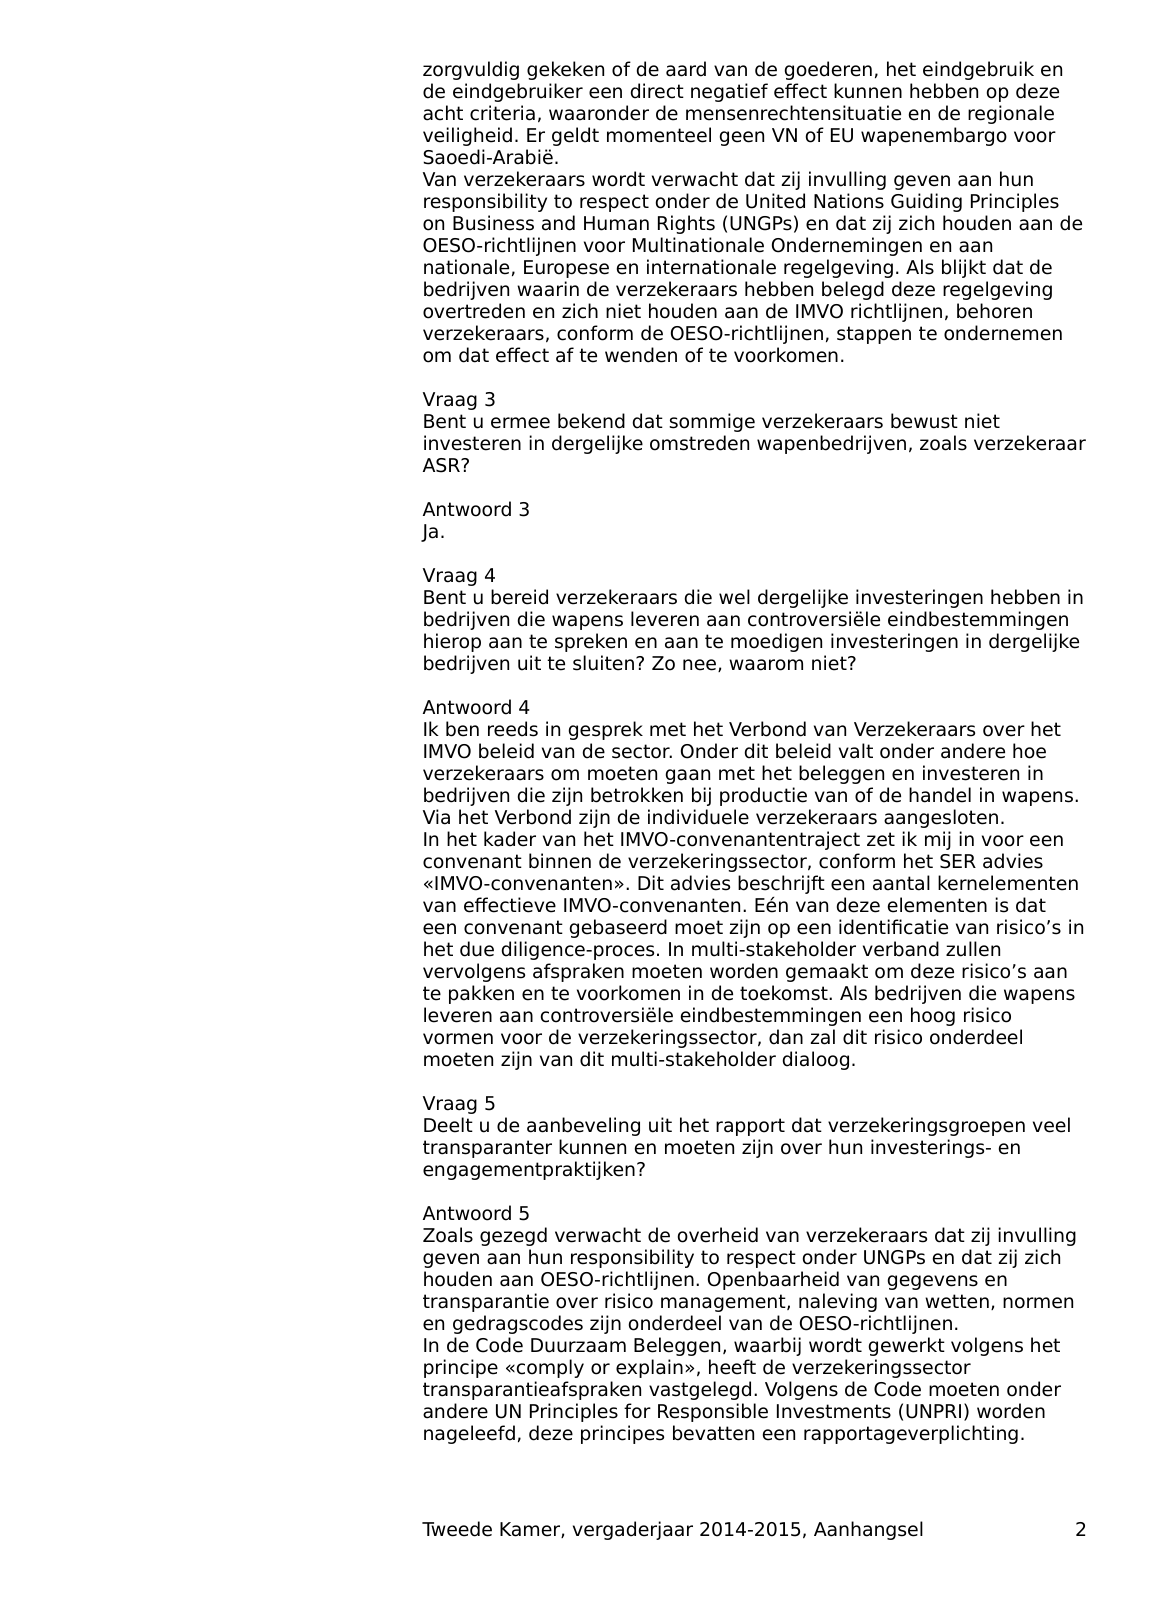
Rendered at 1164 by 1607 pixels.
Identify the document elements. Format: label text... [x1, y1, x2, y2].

text Vraag 4 [422, 565, 1087, 587]
text Antwoord 5 [422, 1203, 1087, 1225]
text Zoals gezegd verwacht de overheid van verzekeraars dat zij invulling geven aan hun responsibility to respect onder UNGPs en dat zij zich houden aan OESO-richtlijnen. Openbaarheid van gegevens en transparantie over risico management, naleving van wetten, normen en gedragscodes zijn onderdeel van de OESO-richtlijnen. [422, 1225, 1087, 1335]
text Bent u ermee bekend dat sommige verzekeraars bewust niet investeren in dergelijke omstreden wapenbedrijven, zoals verzekeraar ASR? [422, 411, 1087, 477]
text Deelt u de aanbeveling uit het rapport dat verzekeringsgroepen veel transparanter kunnen en moeten zijn over hun investerings- en engagementpraktijken? [422, 1115, 1087, 1181]
text Antwoord 3 [422, 499, 1087, 521]
text Vraag 5 [422, 1093, 1087, 1115]
text Vraag 3 [422, 389, 1087, 411]
text zorgvuldig gekeken of de aard van de goederen, het eindgebruik en de eindgebruiker een direct negatief effect kunnen hebben op deze acht criteria, waaronder de mensenrechtensituatie en de regionale veiligheid. Er geldt momenteel geen VN of EU wapenembargo voor Saoedi-Arabië. [422, 59, 1087, 169]
text In het kader van het IMVO-convenantentraject zet ik mij in voor een convenant binnen de verzekeringssector, conform het SER advies «IMVO-convenanten». Dit advies beschrijft een aantal kernelementen van effectieve IMVO-convenanten. Eén van deze elementen is dat een convenant gebaseerd moet zijn op een identificatie van risico’s in het due diligence-proces. In multi-stakeholder verband zullen vervolgens afspraken moeten worden gemaakt om deze risico’s aan te pakken en te voorkomen in de toekomst. Als bedrijven die wapens leveren aan controversiële eindbestemmingen een hoog risico vormen voor de verzekeringssector, dan zal dit risico onderdeel moeten zijn van dit multi-stakeholder dialoog. [422, 829, 1087, 1071]
text In de Code Duurzaam Beleggen, waarbij wordt gewerkt volgens het principe «comply or explain», heeft de verzekeringssector transparantieafspraken vastgelegd. Volgens de Code moeten onder andere UN Principles for Responsible Investments (UNPRI) worden nageleefd, deze principes bevatten een rapportageverplichting. [422, 1335, 1087, 1445]
text Van verzekeraars wordt verwacht dat zij invulling geven aan hun responsibility to respect onder de United Nations Guiding Principles on Business and Human Rights (UNGPs) en dat zij zich houden aan de OESO-richtlijnen voor Multinationale Ondernemingen en aan nationale, Europese en internationale regelgeving. Als blijkt dat de bedrijven waarin de verzekeraars hebben belegd deze regelgeving overtreden en zich niet houden aan de IMVO richtlijnen, behoren verzekeraars, conform de OESO-richtlijnen, stappen te ondernemen om dat effect af te wenden of te voorkomen. [422, 169, 1087, 367]
text Bent u bereid verzekeraars die wel dergelijke investeringen hebben in bedrijven die wapens leveren aan controversiële eindbestemmingen hierop aan te spreken en aan te moedigen investeringen in dergelijke bedrijven uit te sluiten? Zo nee, waarom niet? [422, 587, 1087, 675]
text Ik ben reeds in gesprek met het Verbond van Verzekeraars over het IMVO beleid van de sector. Onder dit beleid valt onder andere hoe verzekeraars om moeten gaan met het beleggen en investeren in bedrijven die zijn betrokken bij productie van of de handel in wapens. Via het Verbond zijn de individuele verzekeraars aangesloten. [422, 719, 1087, 829]
text Antwoord 4 [422, 697, 1087, 719]
text Ja. [422, 521, 1087, 543]
